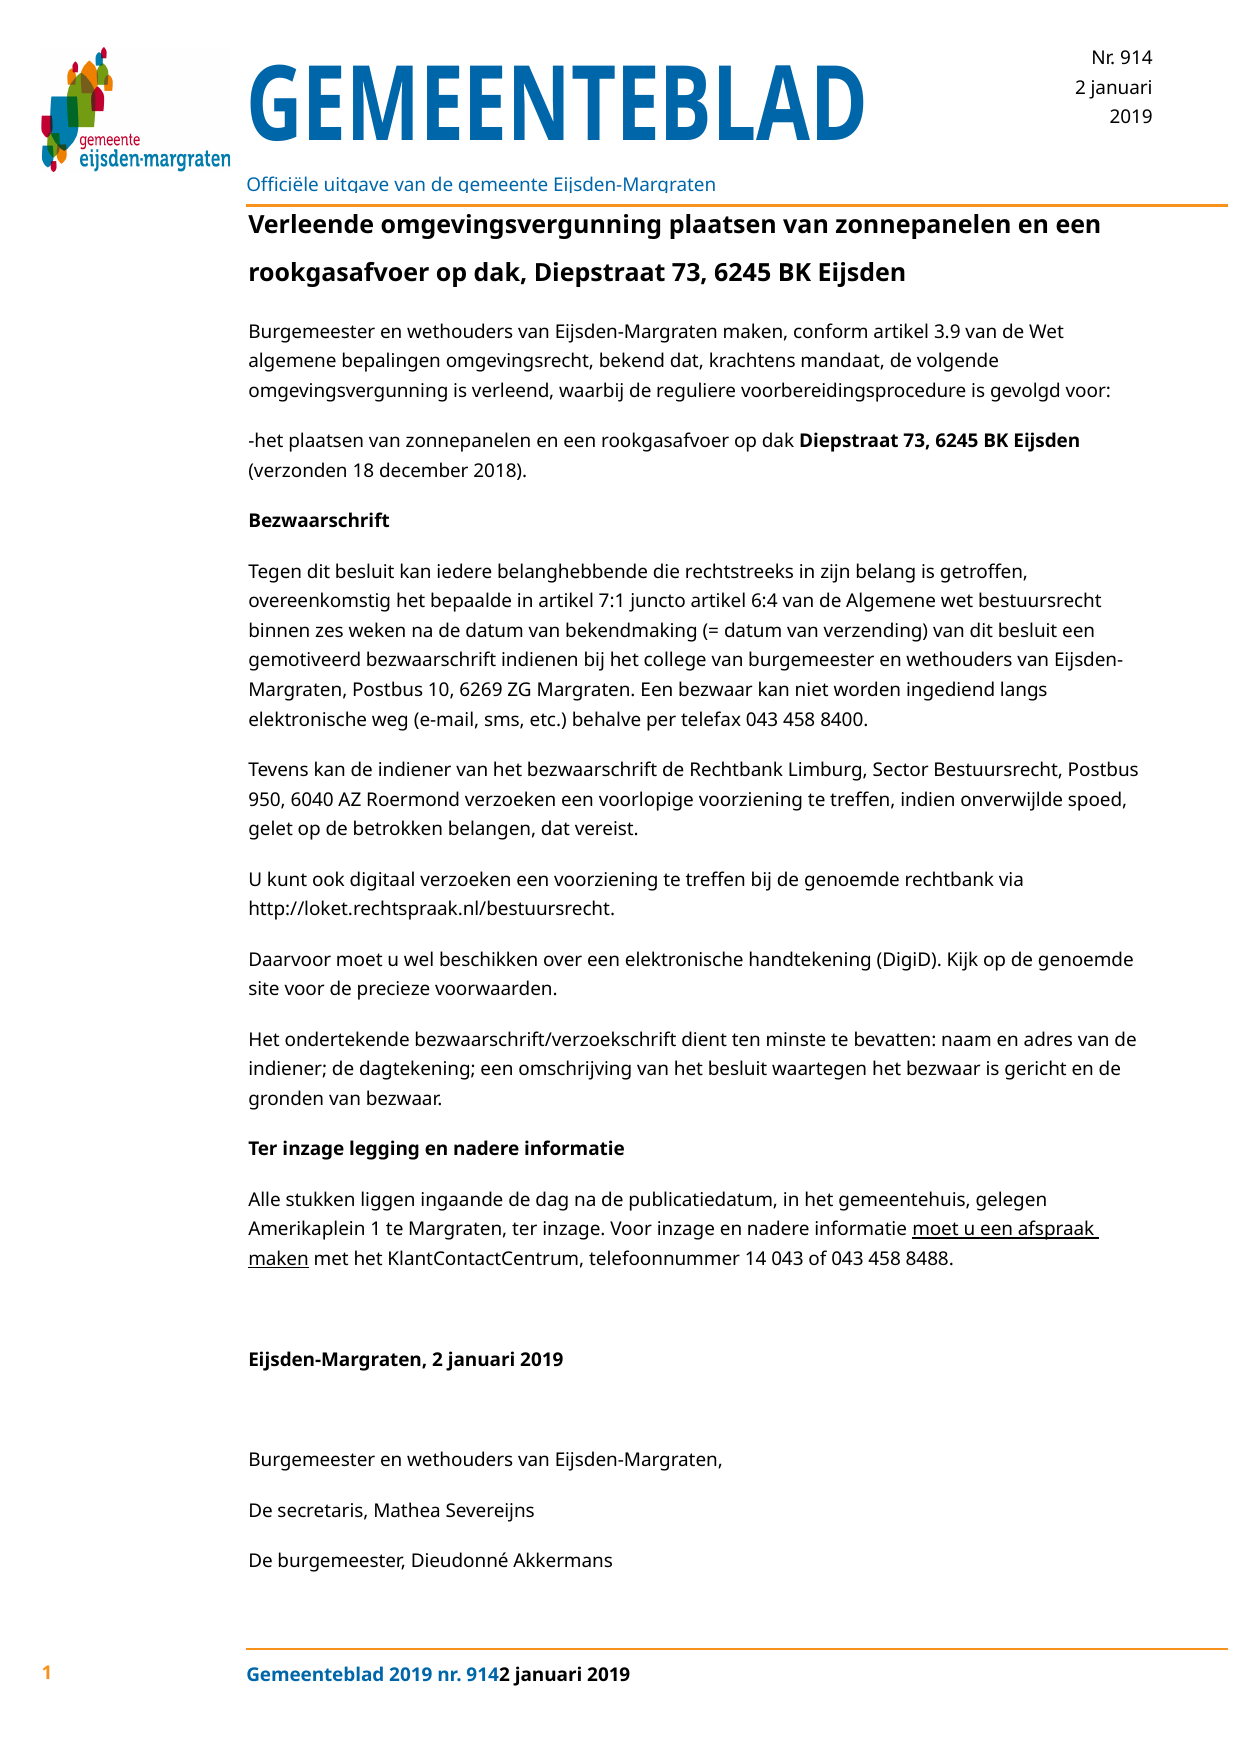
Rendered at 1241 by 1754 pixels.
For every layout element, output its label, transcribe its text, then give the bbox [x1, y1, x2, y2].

text Ter inzage legging en nadere informatie [248, 1135, 1152, 1161]
text Tevens kan de indiener van het bezwaarschrift de Rechtbank Limburg, Sector Bestuursrecht, Postbus 950, 6040 AZ Roermond verzoeken een voorlopige voorziening te treffen, indien onverwijlde spoed, gelet op de betrokken belangen, dat vereist. [248, 756, 1152, 841]
text -het plaatsen van zonnepanelen en een rookgasafvoer op dak Diepstraat 73, 6245 BK Eijsden (verzonden 18 december 2018). [248, 427, 1152, 483]
text Verleende omgevingsvergunning plaatsen van zonnepanelen en een rookgasafvoer op dak, Diepstraat 73, 6245 BK Eijsden [248, 207, 1152, 288]
text Burgemeester en wethouders van Eijsden-Margraten, [248, 1447, 1152, 1472]
text Alle stukken liggen ingaande de dag na de publicatiedatum, in het gemeentehuis, gelegen Amerikaplein 1 te Margraten, ter inzage. Voor inzage en nadere informatie moet u een afspraak maken met het KlantContactCentrum, telefoonnummer 14 043 of 043 458 8488. [248, 1186, 1152, 1271]
text De secretaris, Mathea Severeijns [248, 1497, 1152, 1523]
picture [41, 47, 231, 172]
text Eijsden-Margraten, 2 januari 2019 [248, 1346, 1152, 1372]
text Burgemeester en wethouders van Eijsden-Margraten maken, conform artikel 3.9 van de Wet algemene bepalingen omgevingsrecht, bekend dat, krachtens mandaat, de volgende omgevingsvergunning is verleend, waarbij de reguliere voorbereidingsprocedure is gevolgd voor: [248, 318, 1152, 403]
text Daarvoor moet u wel beschikken over een elektronische handtekening (DigiD). Kijk op de genoemde site voor de precieze voorwaarden. [248, 946, 1152, 1001]
text De burgemeester, Dieudonné Akkermans [248, 1547, 1152, 1573]
text U kunt ook digitaal verzoeken een voorziening te treffen bij de genoemde rechtbank via http://loket.rechtspraak.nl/bestuursrecht. [248, 866, 1152, 921]
text Het ondertekende bezwaarschrift/verzoekschrift dient ten minste te bevatten: naam en adres van de indiener; de dagtekening; een omschrijving van het besluit waartegen het bezwaar is gericht en de gronden van bezwaar. [248, 1026, 1152, 1111]
text Bezwaarschrift [248, 507, 1152, 533]
text Tegen dit besluit kan iedere belanghebbende die rechtstreeks in zijn belang is getroffen, overeenkomstig het bepaalde in artikel 7:1 juncto artikel 6:4 van de Algemene wet bestuursrecht binnen zes weken na de datum van bekendmaking (= datum van verzending) van dit besluit een gemotiveerd bezwaarschrift indienen bij het college van burgemeester en wethouders van Eijsden-Margraten, Postbus 10, 6269 ZG Margraten. Een bezwaar kan niet worden ingediend langs elektronische weg (e-mail, sms, etc.) behalve per telefax 043 458 8400. [248, 558, 1152, 732]
